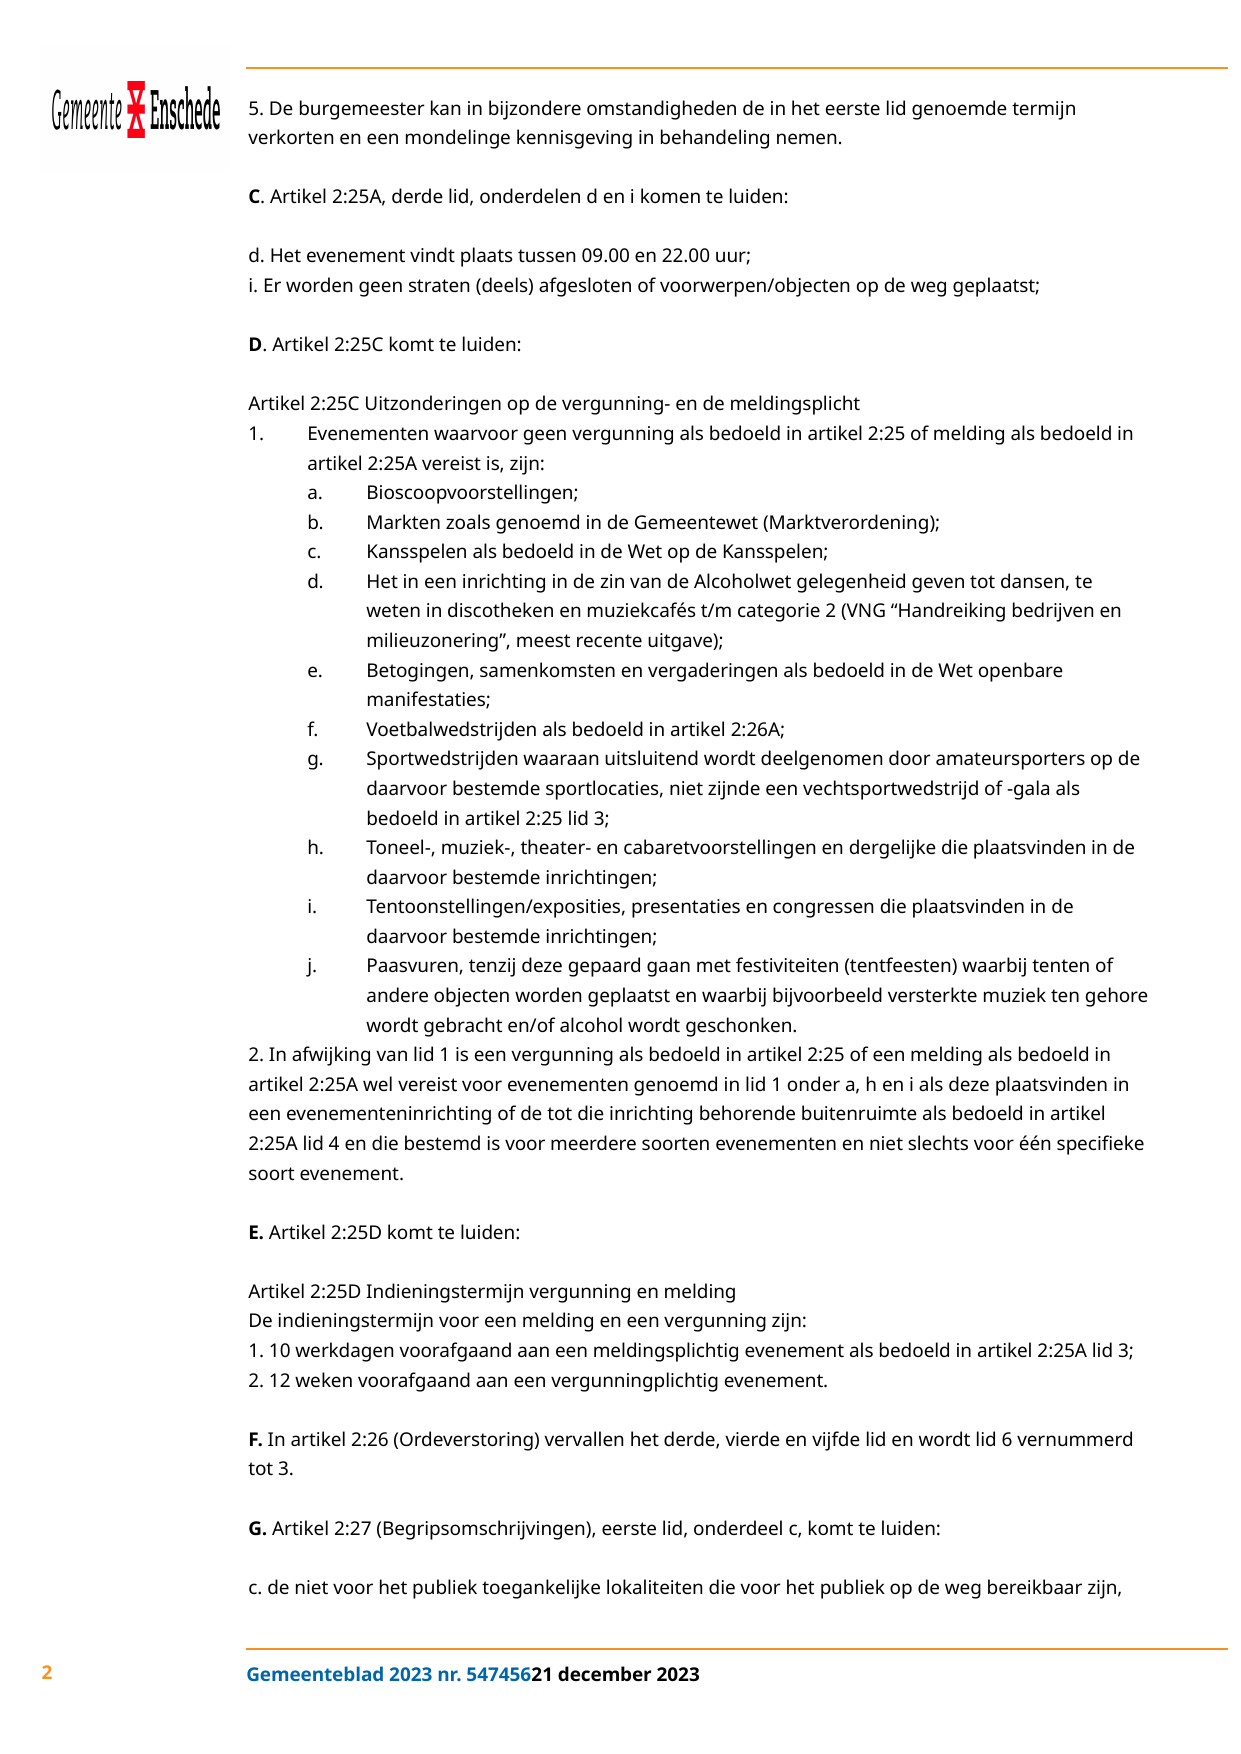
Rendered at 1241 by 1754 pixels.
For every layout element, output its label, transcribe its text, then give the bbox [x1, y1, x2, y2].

text d. Het evenement vindt plaats tussen 09.00 en 22.00 uur; [248, 243, 1152, 268]
text c. de niet voor het publiek toegankelijke lokaliteiten die voor het publiek op de weg bereikbaar zijn, [248, 1574, 1152, 1600]
list Tentoonstellingen/exposities, presentaties en congressen die plaatsvinden in de daarvoor bestemde inrichtingen; [307, 893, 1152, 949]
text De indieningstermijn voor een melding en een vergunning zijn: [248, 1308, 1152, 1333]
text E. Artikel 2:25D komt te luiden: [248, 1219, 1152, 1245]
list Markten zoals genoemd in de Gemeentewet (Marktverordening); [307, 509, 1152, 535]
text G. Artikel 2:27 (Begripsomschrijvingen), eerste lid, onderdeel c, komt te luiden: [248, 1515, 1152, 1541]
text 1. 10 werkdagen voorafgaand aan een meldingsplichtig evenement als bedoeld in artikel 2:25A lid 3; [248, 1337, 1152, 1363]
picture [41, 47, 231, 172]
text Artikel 2:25D Indieningstermijn vergunning en melding [248, 1278, 1152, 1304]
list Het in een inrichting in de zin van de Alcoholwet gelegenheid geven tot dansen, te weten in discotheken en muziekcafés t/m categorie 2 (VNG “Handreiking bedrijven en milieuzonering”, meest recente uitgave); [307, 568, 1152, 653]
text Artikel 2:25C Uitzonderingen op de vergunning- en de meldingsplicht [248, 391, 1152, 416]
text C. Artikel 2:25A, derde lid, onderdelen d en i komen te luiden: [248, 183, 1152, 209]
list Bioscoopvoorstellingen; [307, 479, 1152, 505]
text i. Er worden geen straten (deels) afgesloten of voorwerpen/objecten op de weg geplaatst; [248, 272, 1152, 298]
list Betogingen, samenkomsten en vergaderingen als bedoeld in de Wet openbare manifestaties; [307, 657, 1152, 712]
list Kansspelen als bedoeld in de Wet op de Kansspelen; [307, 538, 1152, 564]
text 2. In afwijking van lid 1 is een vergunning als bedoeld in artikel 2:25 of een melding als bedoeld in artikel 2:25A wel vereist voor evenementen genoemd in lid 1 onder a, h en i als deze plaatsvinden in een evenementeninrichting of de tot die inrichting behorende buitenruimte als bedoeld in artikel 2:25A lid 4 en die bestemd is voor meerdere soorten evenementen en niet slechts voor één specifieke soort evenement. [248, 1041, 1152, 1186]
list Evenementen waarvoor geen vergunning als bedoeld in artikel 2:25 of melding als bedoeld in artikel 2:25A vereist is, zijn: [248, 420, 1152, 476]
list Toneel-, muziek-, theater- en cabaretvoorstellingen en dergelijke die plaatsvinden in de daarvoor bestemde inrichtingen; [307, 834, 1152, 890]
list Paasvuren, tenzij deze gepaard gaan met festiviteiten (tentfeesten) waarbij tenten of andere objecten worden geplaatst en waarbij bijvoorbeeld versterkte muziek ten gehore wordt gebracht en/of alcohol wordt geschonken. [307, 953, 1152, 1038]
list Voetbalwedstrijden als bedoeld in artikel 2:26A; [307, 716, 1152, 742]
list Sportwedstrijden waaraan uitsluitend wordt deelgenomen door amateursporters op de daarvoor bestemde sportlocaties, niet zijnde een vechtsportwedstrijd of -gala als bedoeld in artikel 2:25 lid 3; [307, 746, 1152, 831]
text F. In artikel 2:26 (Ordeverstoring) vervallen het derde, vierde en vijfde lid en wordt lid 6 vernummerd tot 3. [248, 1426, 1152, 1481]
text 2. 12 weken voorafgaand aan een vergunningplichtig evenement. [248, 1367, 1152, 1393]
text 5. De burgemeester kan in bijzondere omstandigheden de in het eerste lid genoemde termijn verkorten en een mondelinge kennisgeving in behandeling nemen. [248, 95, 1152, 150]
text D. Artikel 2:25C komt te luiden: [248, 331, 1152, 357]
